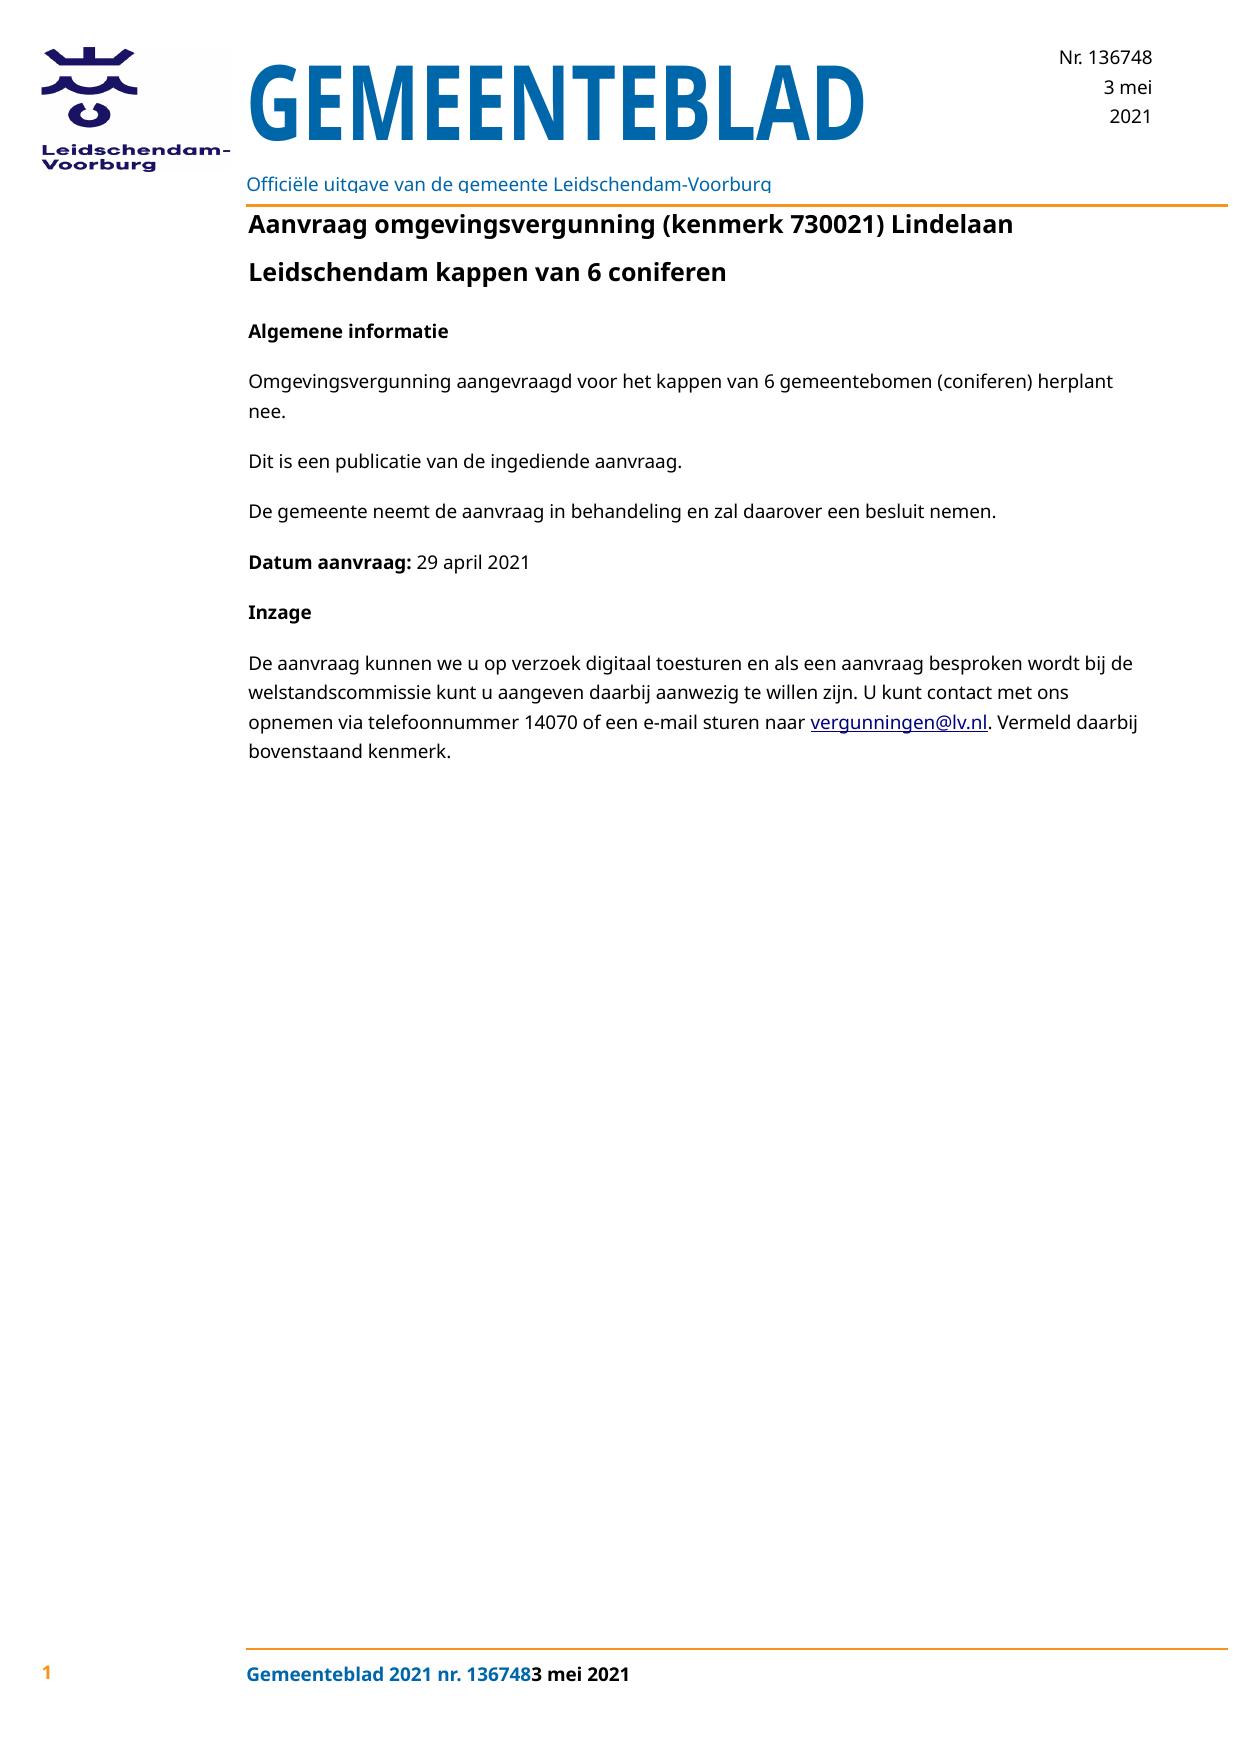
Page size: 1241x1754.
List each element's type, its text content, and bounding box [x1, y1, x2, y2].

text Inzage [248, 599, 1152, 625]
text Algemene informatie [248, 318, 1152, 344]
text Aanvraag omgevingsvergunning (kenmerk 730021) Lindelaan Leidschendam kappen van 6 coniferen [248, 207, 1152, 288]
picture [41, 47, 231, 172]
text De aanvraag kunnen we u op verzoek digitaal toesturen en als een aanvraag besproken wordt bij de welstandscommissie kunt u aangeven daarbij aanwezig te willen zijn. U kunt contact met ons opnemen via telefoonnummer 14070 of een e-mail sturen naar vergunningen@lv.nl. Vermeld daarbij bovenstaand kenmerk. [248, 650, 1152, 764]
text De gemeente neemt de aanvraag in behandeling en zal daarover een besluit nemen. [248, 499, 1152, 524]
text Omgevingsvergunning aangevraagd voor het kappen van 6 gemeentebomen (coniferen) herplant nee. [248, 368, 1152, 424]
text Datum aanvraag: 29 april 2021 [248, 549, 1152, 575]
text Dit is een publicatie van de ingediende aanvraag. [248, 448, 1152, 474]
